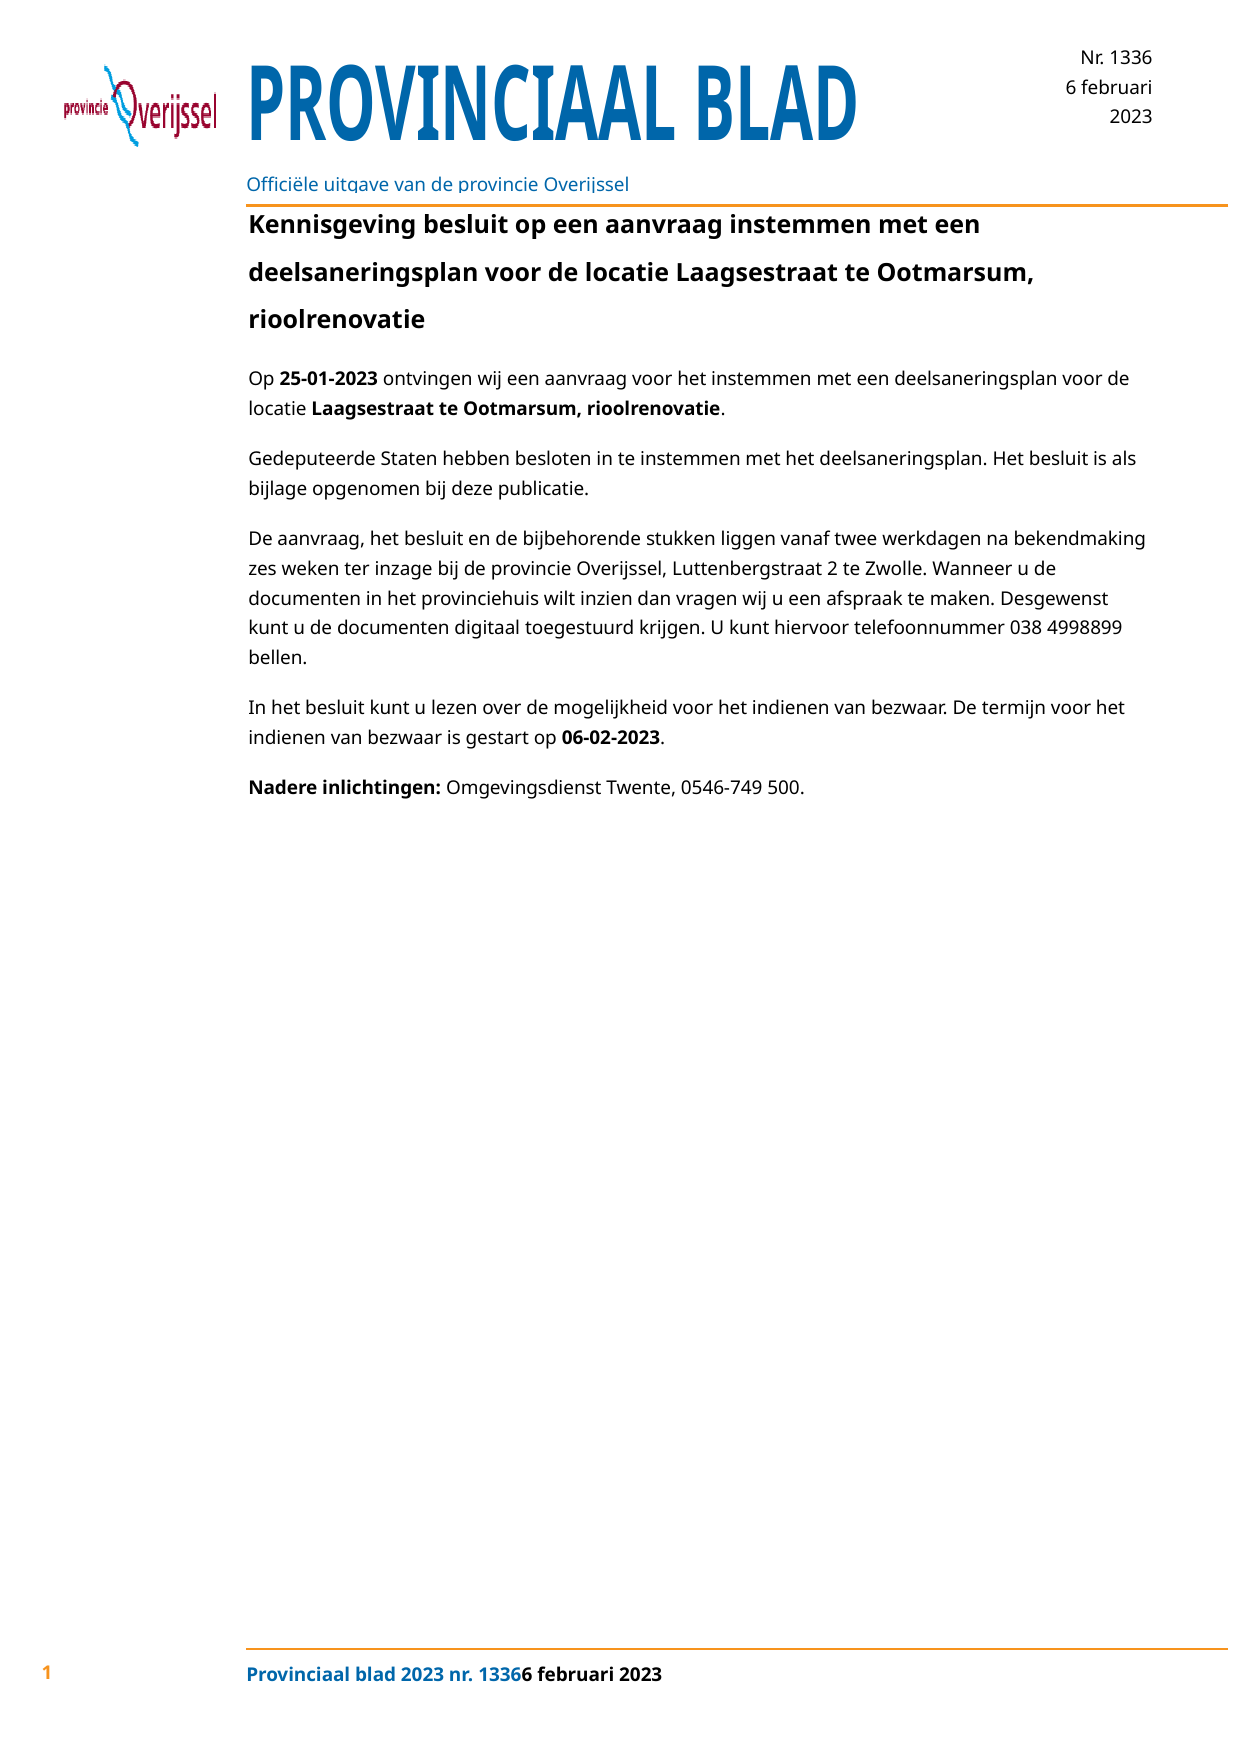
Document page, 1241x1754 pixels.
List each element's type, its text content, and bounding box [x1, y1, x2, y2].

picture [41, 47, 231, 172]
text Op 25-01-2023 ontvingen wij een aanvraag voor het instemmen met een deelsaneringsplan voor de locatie Laagsestraat te Ootmarsum, rioolrenovatie. [248, 366, 1152, 421]
text Kennisgeving besluit op een aanvraag instemmen met een deelsaneringsplan voor de locatie Laagsestraat te Ootmarsum, rioolrenovatie [248, 207, 1152, 336]
text Nadere inlichtingen: Omgevingsdienst Twente, 0546-749 500. [248, 774, 1152, 800]
text De aanvraag, het besluit en de bijbehorende stukken liggen vanaf twee werkdagen na bekendmaking zes weken ter inzage bij de provincie Overijssel, Luttenbergstraat 2 te Zwolle. Wanneer u de documenten in het provinciehuis wilt inzien dan vragen wij u een afspraak te maken. Desgewenst kunt u de documenten digitaal toegestuurd krijgen. U kunt hiervoor telefoonnummer 038 4998899 bellen. [248, 526, 1152, 669]
text Gedeputeerde Staten hebben besloten in te instemmen met het deelsaneringsplan. Het besluit is als bijlage opgenomen bij deze publicatie. [248, 446, 1152, 501]
text In het besluit kunt u lezen over de mogelijkheid voor het indienen van bezwaar. De termijn voor het indienen van bezwaar is gestart op 06-02-2023. [248, 694, 1152, 749]
